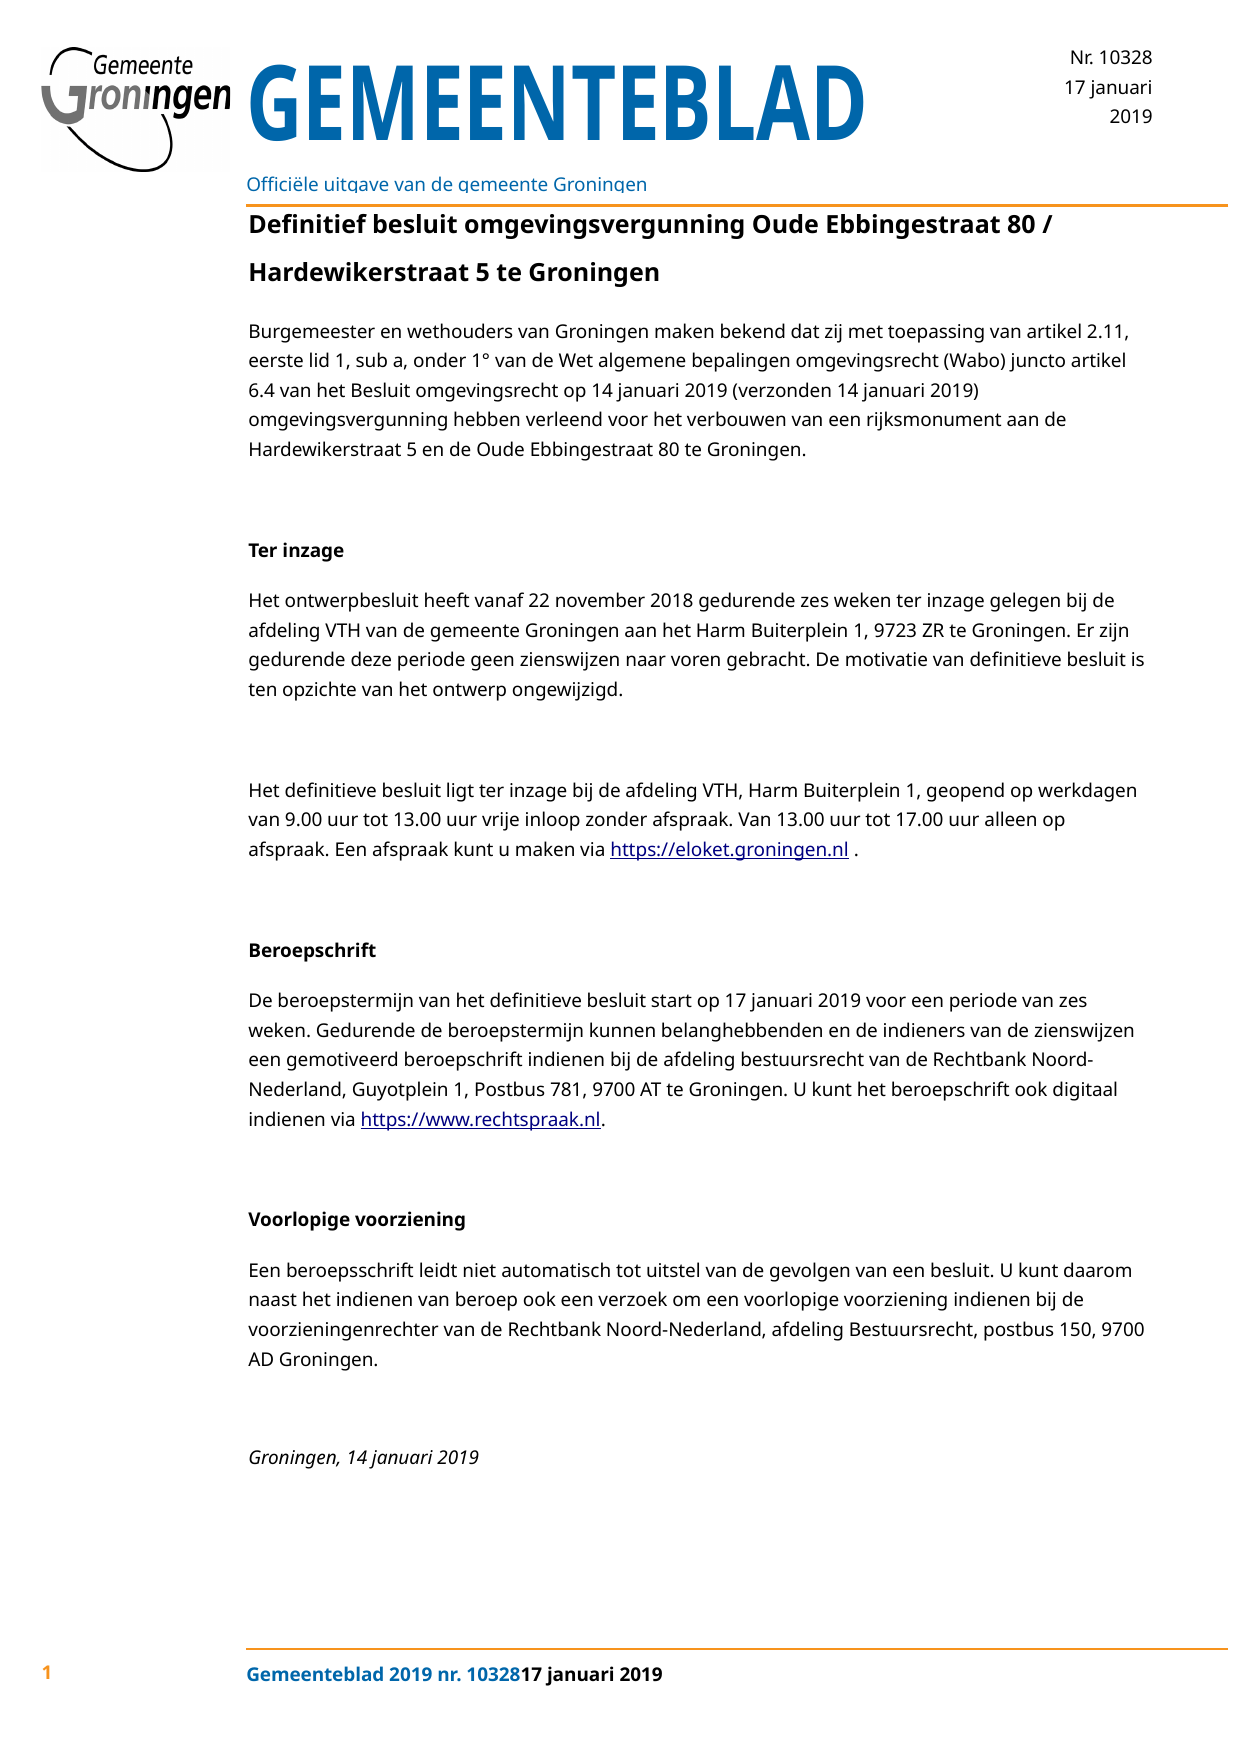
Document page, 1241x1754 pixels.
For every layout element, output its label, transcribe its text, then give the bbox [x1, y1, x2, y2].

text Definitief besluit omgevingsvergunning Oude Ebbingestraat 80 / Hardewikerstraat 5 te Groningen [248, 207, 1152, 288]
text Het ontwerpbesluit heeft vanaf 22 november 2018 gedurende zes weken ter inzage gelegen bij de afdeling VTH van de gemeente Groningen aan het Harm Buiterplein 1, 9723 ZR te Groningen. Er zijn gedurende deze periode geen zienswijzen naar voren gebracht. De motivatie van definitieve besluit is ten opzichte van het ontwerp ongewijzigd. [248, 587, 1152, 702]
text Burgemeester en wethouders van Groningen maken bekend dat zij met toepassing van artikel 2.11, eerste lid 1, sub a, onder 1° van de Wet algemene bepalingen omgevingsrecht (Wabo) juncto artikel 6.4 van het Besluit omgevingsrecht op 14 januari 2019 (verzonden 14 januari 2019) omgevingsvergunning hebben verleend voor het verbouwen van een rijksmonument aan de Hardewikerstraat 5 en de Oude Ebbingestraat 80 te Groningen. [248, 318, 1152, 462]
text Groningen, 14 januari 2019 [248, 1444, 1152, 1470]
picture [41, 47, 231, 172]
text De beroepstermijn van het definitieve besluit start op 17 januari 2019 voor een periode van zes weken. Gedurende de beroepstermijn kunnen belanghebbenden en de indieners van de zienswijzen een gemotiveerd beroepschrift indienen bij de afdeling bestuursrecht van de Rechtbank Noord-Nederland, Guyotplein 1, Postbus 781, 9700 AT te Groningen. U kunt het beroepschrift ook digitaal indienen via https://www.rechtspraak.nl. [248, 987, 1152, 1132]
text Beroepschrift [248, 937, 1152, 963]
text Voorlopige voorziening [248, 1207, 1152, 1232]
text Een beroepsschrift leidt niet automatisch tot uitstel van de gevolgen van een besluit. U kunt daarom naast het indienen van beroep ook een verzoek om een voorlopige voorziening indienen bij de voorzieningenrechter van de Rechtbank Noord-Nederland, afdeling Bestuursrecht, postbus 150, 9700 AD Groningen. [248, 1257, 1152, 1372]
text Het definitieve besluit ligt ter inzage bij de afdeling VTH, Harm Buiterplein 1, geopend op werkdagen van 9.00 uur tot 13.00 uur vrije inloop zonder afspraak. Van 13.00 uur tot 17.00 uur alleen op afspraak. Een afspraak kunt u maken via https://eloket.groningen.nl . [248, 777, 1152, 862]
text Ter inzage [248, 537, 1152, 563]
